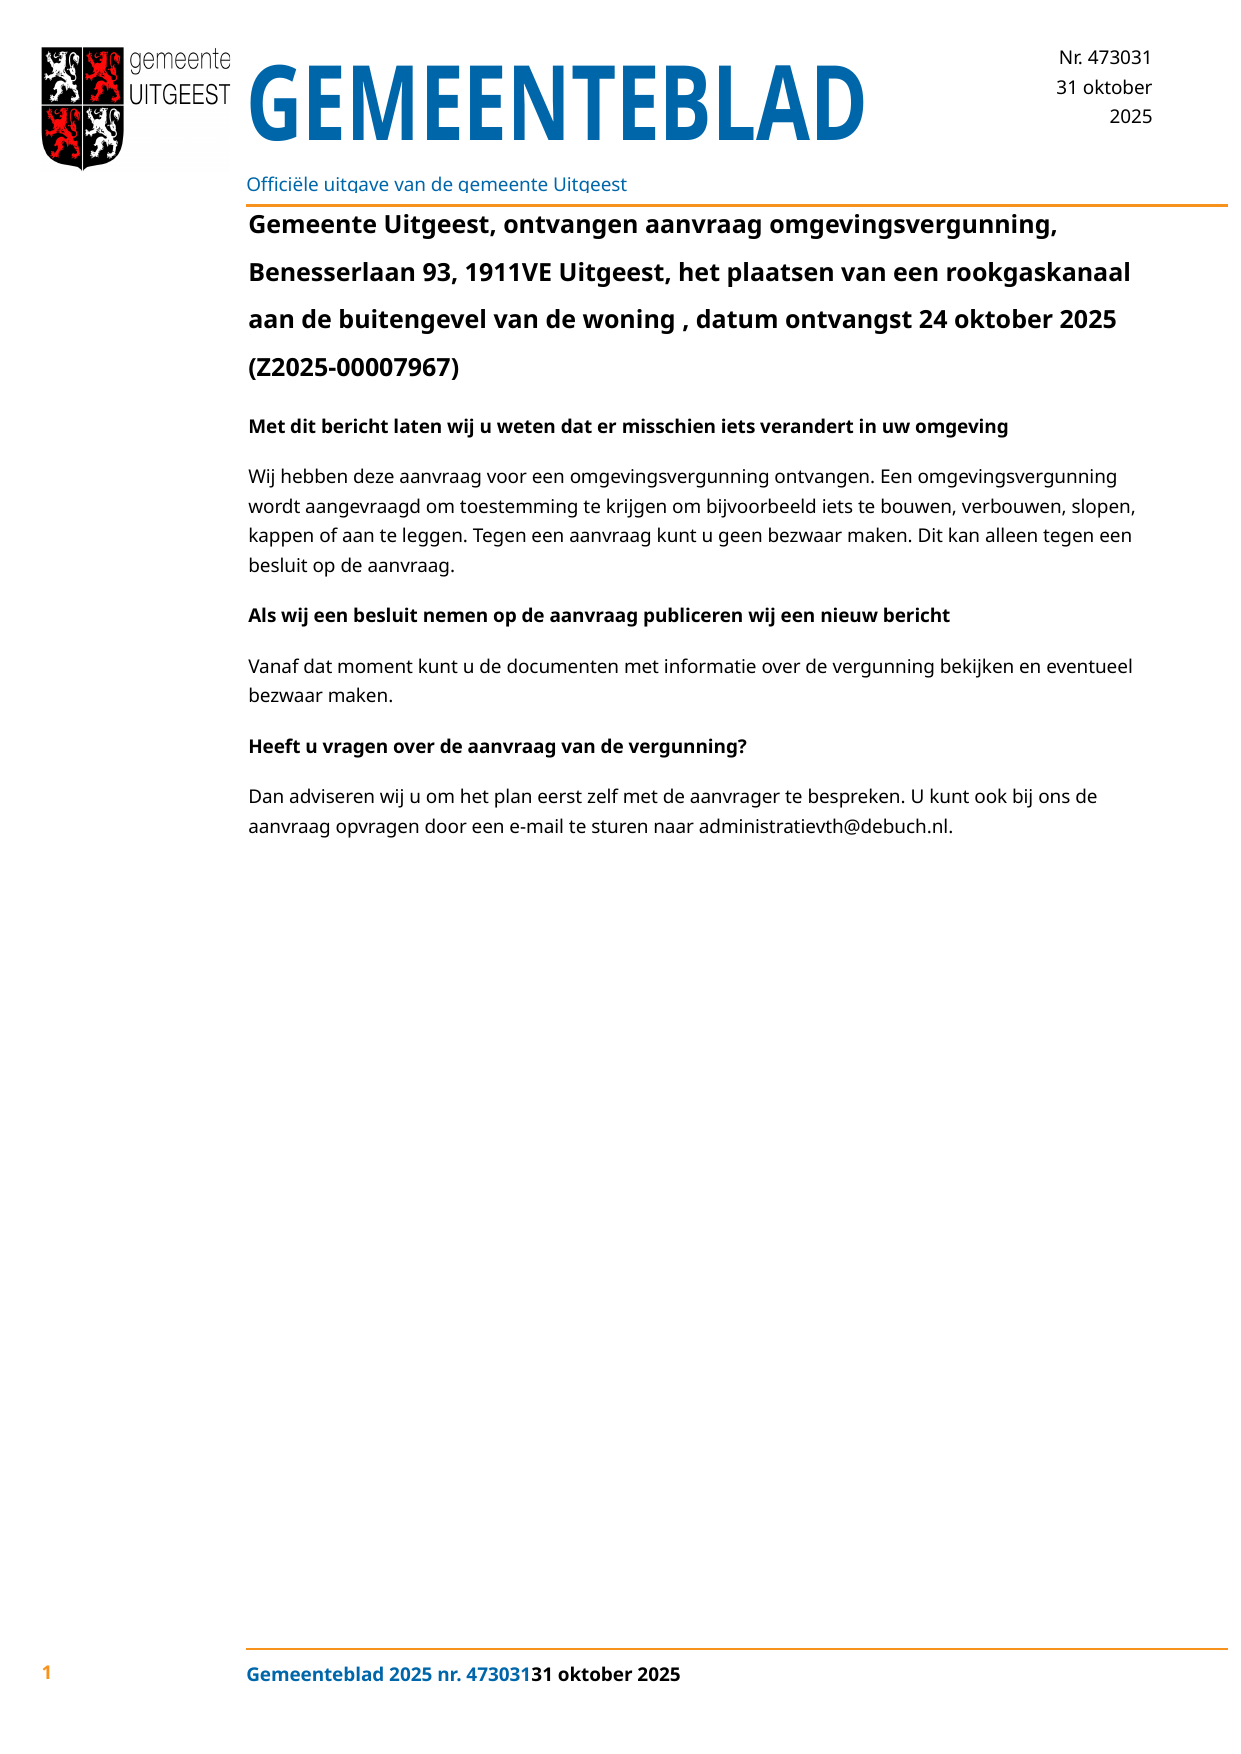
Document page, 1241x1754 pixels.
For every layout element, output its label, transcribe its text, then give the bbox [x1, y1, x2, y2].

text Als wij een besluit nemen op de aanvraag publiceren wij een nieuw bericht [248, 603, 1152, 628]
text Dan adviseren wij u om het plan eerst zelf met de aanvrager te bespreken. U kunt ook bij ons de aanvraag opvragen door een e-mail te sturen naar administratievth@debuch.nl. [248, 783, 1152, 839]
text Vanaf dat moment kunt u de documenten met informatie over de vergunning bekijken en eventueel bezwaar maken. [248, 653, 1152, 708]
text Wij hebben deze aanvraag voor een omgevingsvergunning ontvangen. Een omgevingsvergunning wordt aangevraagd om toestemming te krijgen om bijvoorbeeld iets te bouwen, verbouwen, slopen, kappen of aan te leggen. Tegen een aanvraag kunt u geen bezwaar maken. Dit kan alleen tegen een besluit op de aanvraag. [248, 463, 1152, 578]
picture [41, 47, 231, 172]
text Heeft u vragen over de aanvraag van de vergunning? [248, 733, 1152, 759]
text Met dit bericht laten wij u weten dat er misschien iets verandert in uw omgeving [248, 413, 1152, 439]
text Gemeente Uitgeest, ontvangen aanvraag omgevingsvergunning, Benesserlaan 93, 1911VE Uitgeest, het plaatsen van een rookgaskanaal aan de buitengevel van de woning , datum ontvangst 24 oktober 2025 (Z2025-00007967) [248, 207, 1152, 384]
